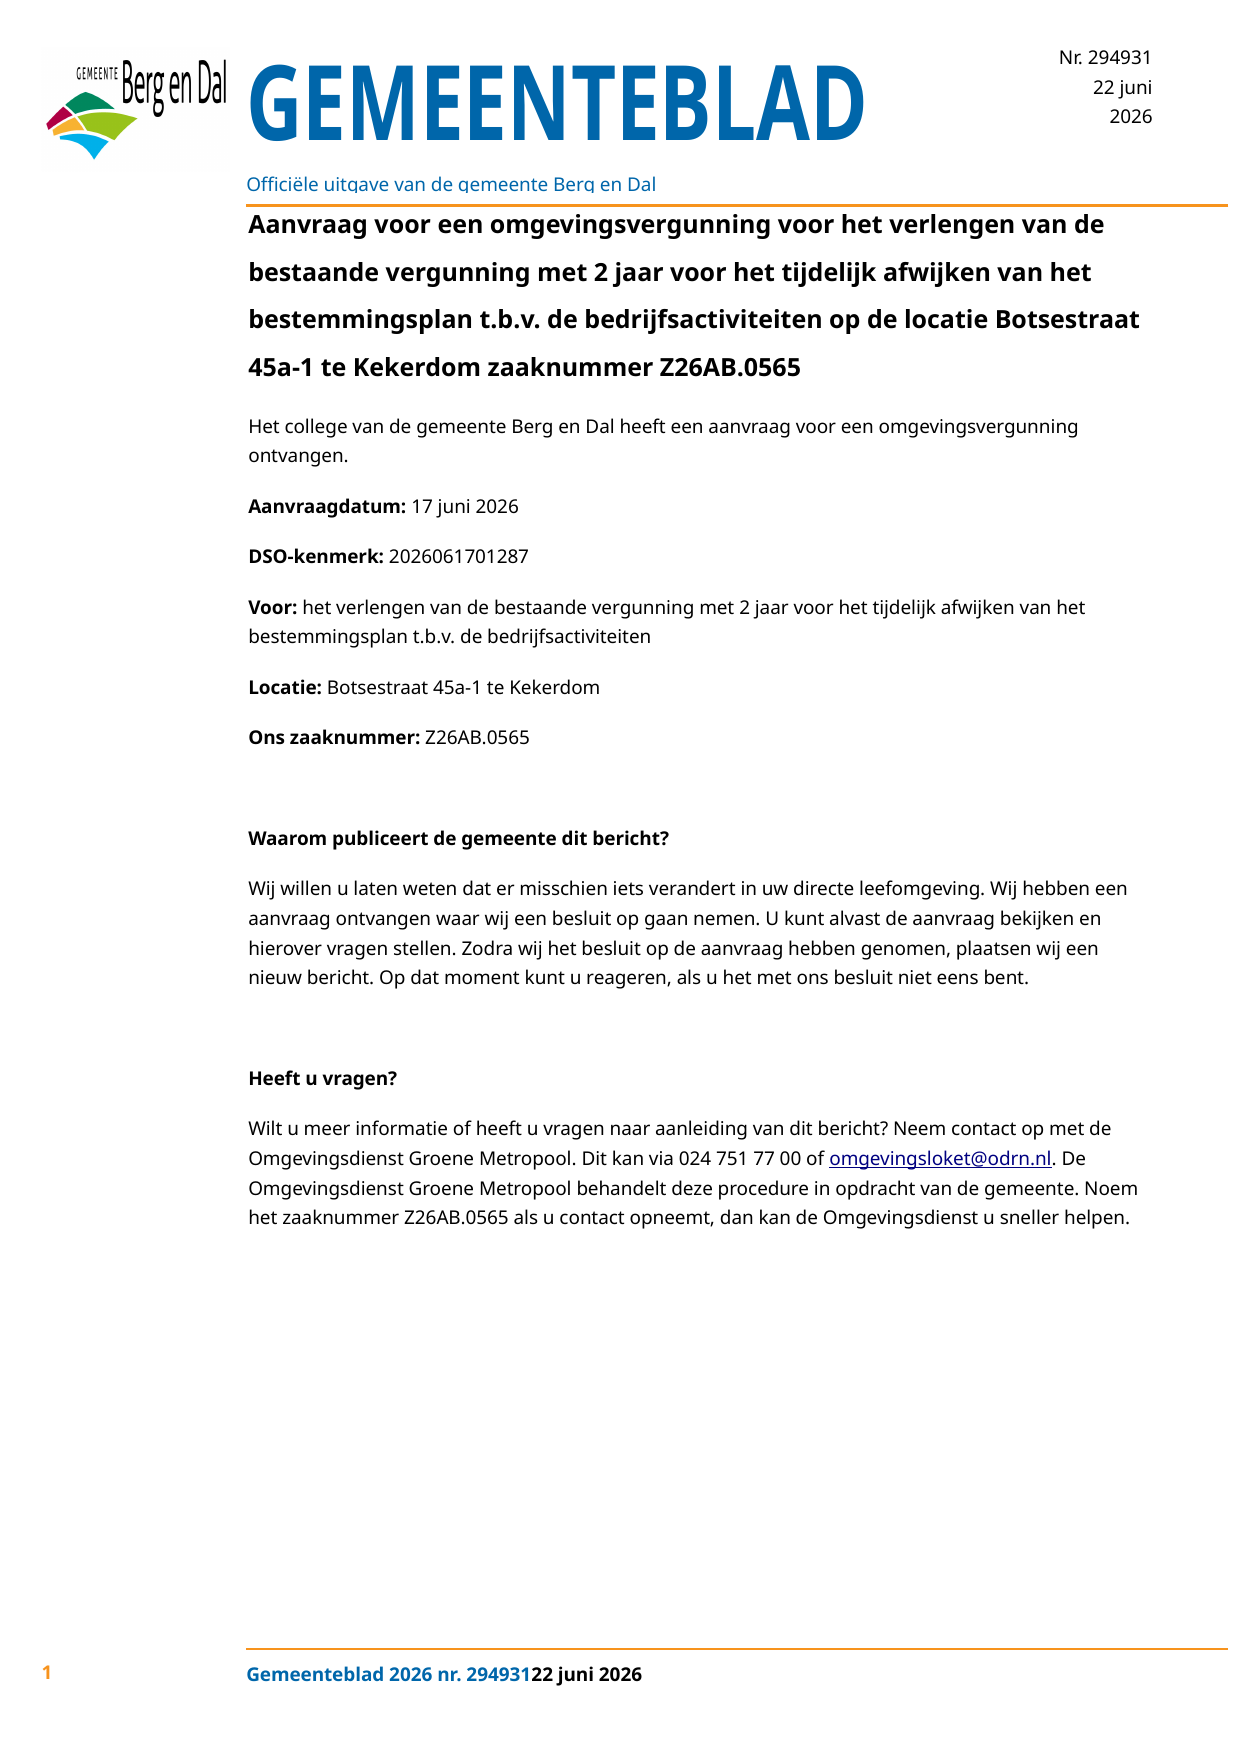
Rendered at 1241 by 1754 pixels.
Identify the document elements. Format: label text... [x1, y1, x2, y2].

text DSO-kenmerk: 2026061701287 [248, 543, 1152, 569]
picture [41, 47, 231, 172]
text Wilt u meer informatie of heeft u vragen naar aanleiding van dit bericht? Neem contact op met de Omgevingsdienst Groene Metropool. Dit kan via 024 751 77 00 of omgevingsloket@odrn.nl. De Omgevingsdienst Groene Metropool behandelt deze procedure in opdracht van de gemeente. Noem het zaaknummer Z26AB.0565 als u contact opneemt, dan kan de Omgevingsdienst u sneller helpen. [248, 1116, 1152, 1230]
text Wij willen u laten weten dat er misschien iets verandert in uw directe leefomgeving. Wij hebben een aanvraag ontvangen waar wij een besluit op gaan nemen. U kunt alvast de aanvraag bekijken en hierover vragen stellen. Zodra wij het besluit op de aanvraag hebben genomen, plaatsen wij een nieuw bericht. Op dat moment kunt u reageren, als u het met ons besluit niet eens bent. [248, 876, 1152, 990]
text Aanvraag voor een omgevingsvergunning voor het verlengen van de bestaande vergunning met 2 jaar voor het tijdelijk afwijken van het bestemmingsplan t.b.v. de bedrijfsactiviteiten op de locatie Botsestraat 45a-1 te Kekerdom zaaknummer Z26AB.0565 [248, 207, 1152, 384]
text Heeft u vragen? [248, 1065, 1152, 1091]
text Ons zaaknummer: Z26AB.0565 [248, 724, 1152, 750]
text Waarom publiceert de gemeente dit bericht? [248, 825, 1152, 851]
text Voor: het verlengen van de bestaande vergunning met 2 jaar voor het tijdelijk afwijken van het bestemmingsplan t.b.v. de bedrijfsactiviteiten [248, 594, 1152, 649]
text Locatie: Botsestraat 45a-1 te Kekerdom [248, 674, 1152, 700]
text Aanvraagdatum: 17 juni 2026 [248, 493, 1152, 519]
text Het college van de gemeente Berg en Dal heeft een aanvraag voor een omgevingsvergunning ontvangen. [248, 413, 1152, 468]
